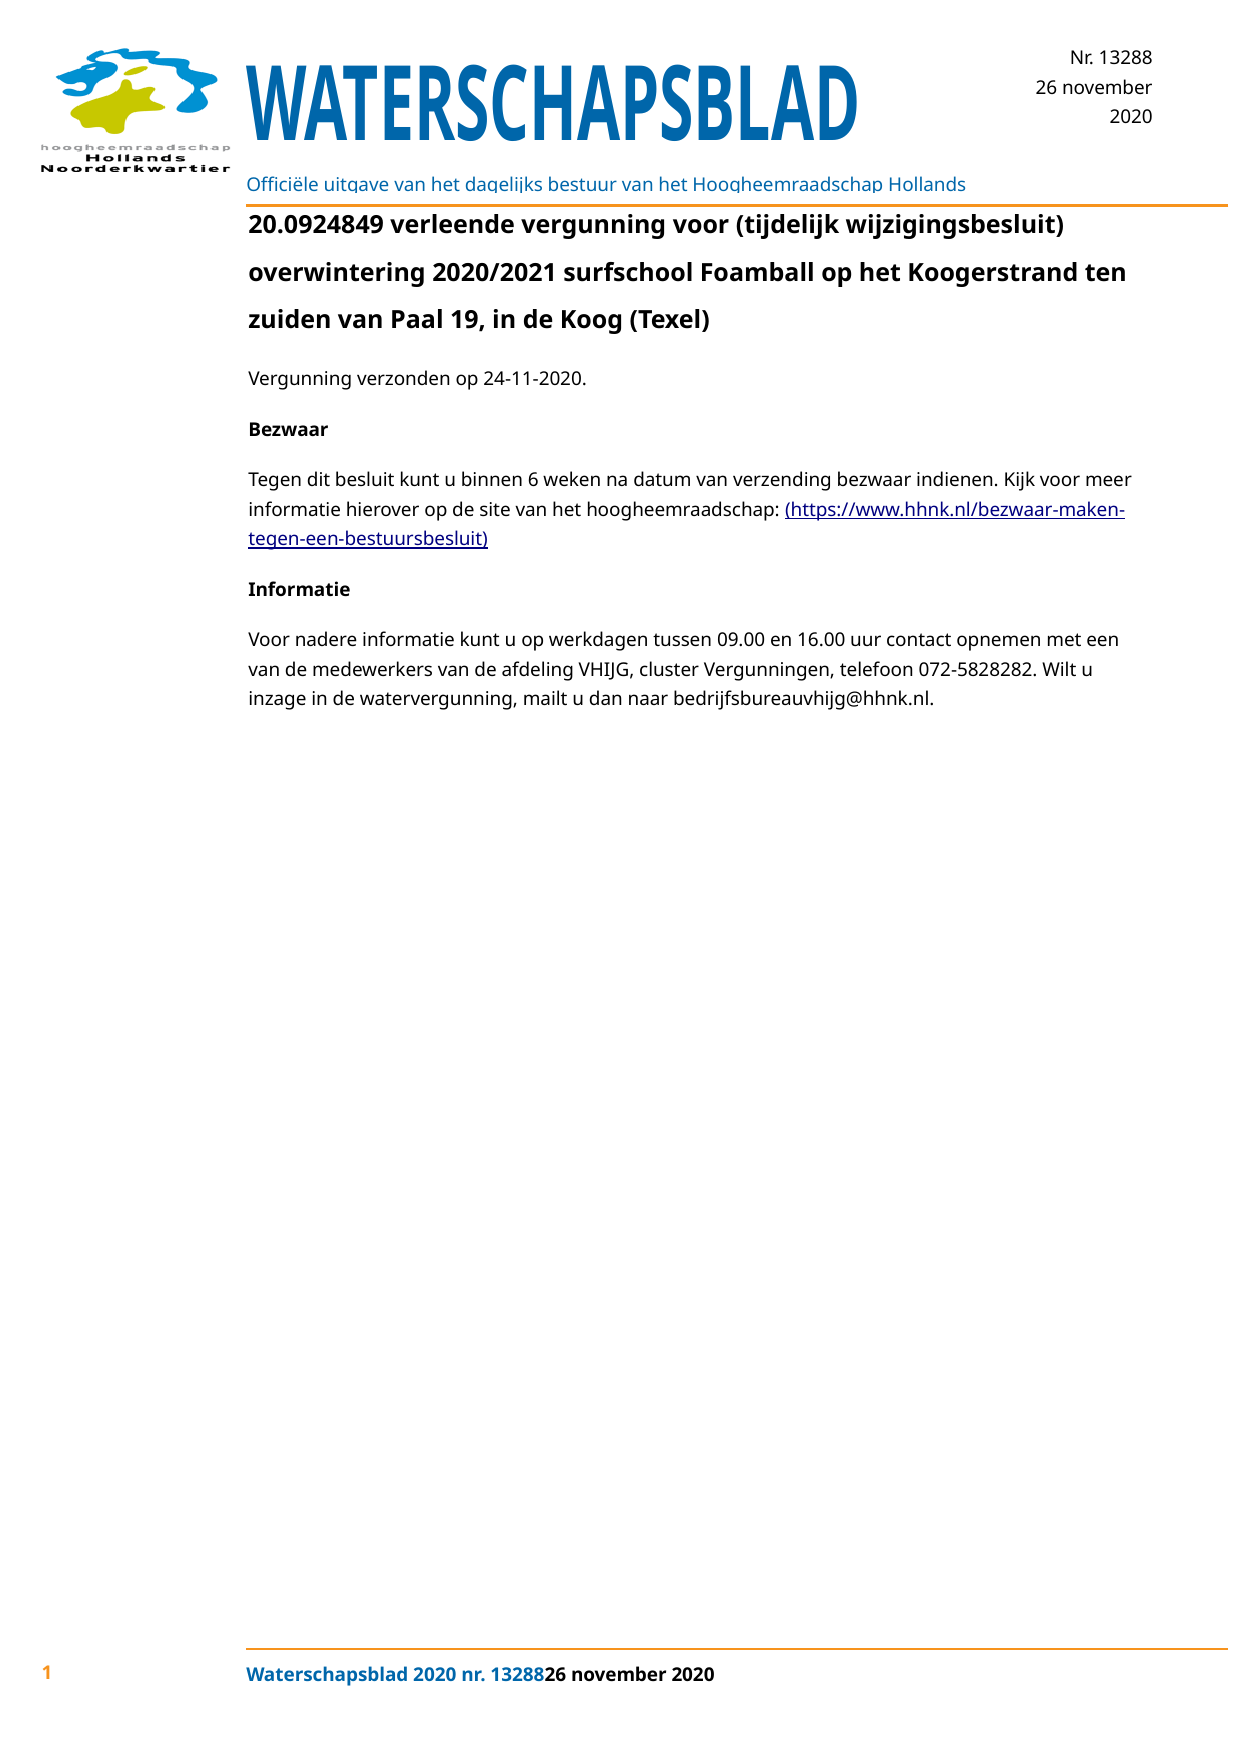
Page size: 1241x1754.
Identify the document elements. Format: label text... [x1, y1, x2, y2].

text Bezwaar [248, 416, 1152, 442]
text 20.0924849 verleende vergunning voor (tijdelijk wijzigingsbesluit) overwintering 2020/2021 surfschool Foamball op het Koogerstrand ten zuiden van Paal 19, in de Koog (Texel) [248, 207, 1152, 336]
picture [41, 47, 231, 172]
text Vergunning verzonden op 24-11-2020. [248, 366, 1152, 391]
text Informatie [248, 576, 1152, 602]
text Tegen dit besluit kunt u binnen 6 weken na datum van verzending bezwaar indienen. Kijk voor meer informatie hierover op de site van het hoogheemraadschap: (https://www.hhnk.nl/bezwaar-maken-tegen-een-bestuursbesluit) [248, 466, 1152, 551]
text Voor nadere informatie kunt u op werkdagen tussen 09.00 en 16.00 uur contact opnemen met een van de medewerkers van de afdeling VHIJG, cluster Vergunningen, telefoon 072-5828282. Wilt u inzage in de watervergunning, mailt u dan naar bedrijfsbureauvhijg@hhnk.nl. [248, 626, 1152, 711]
